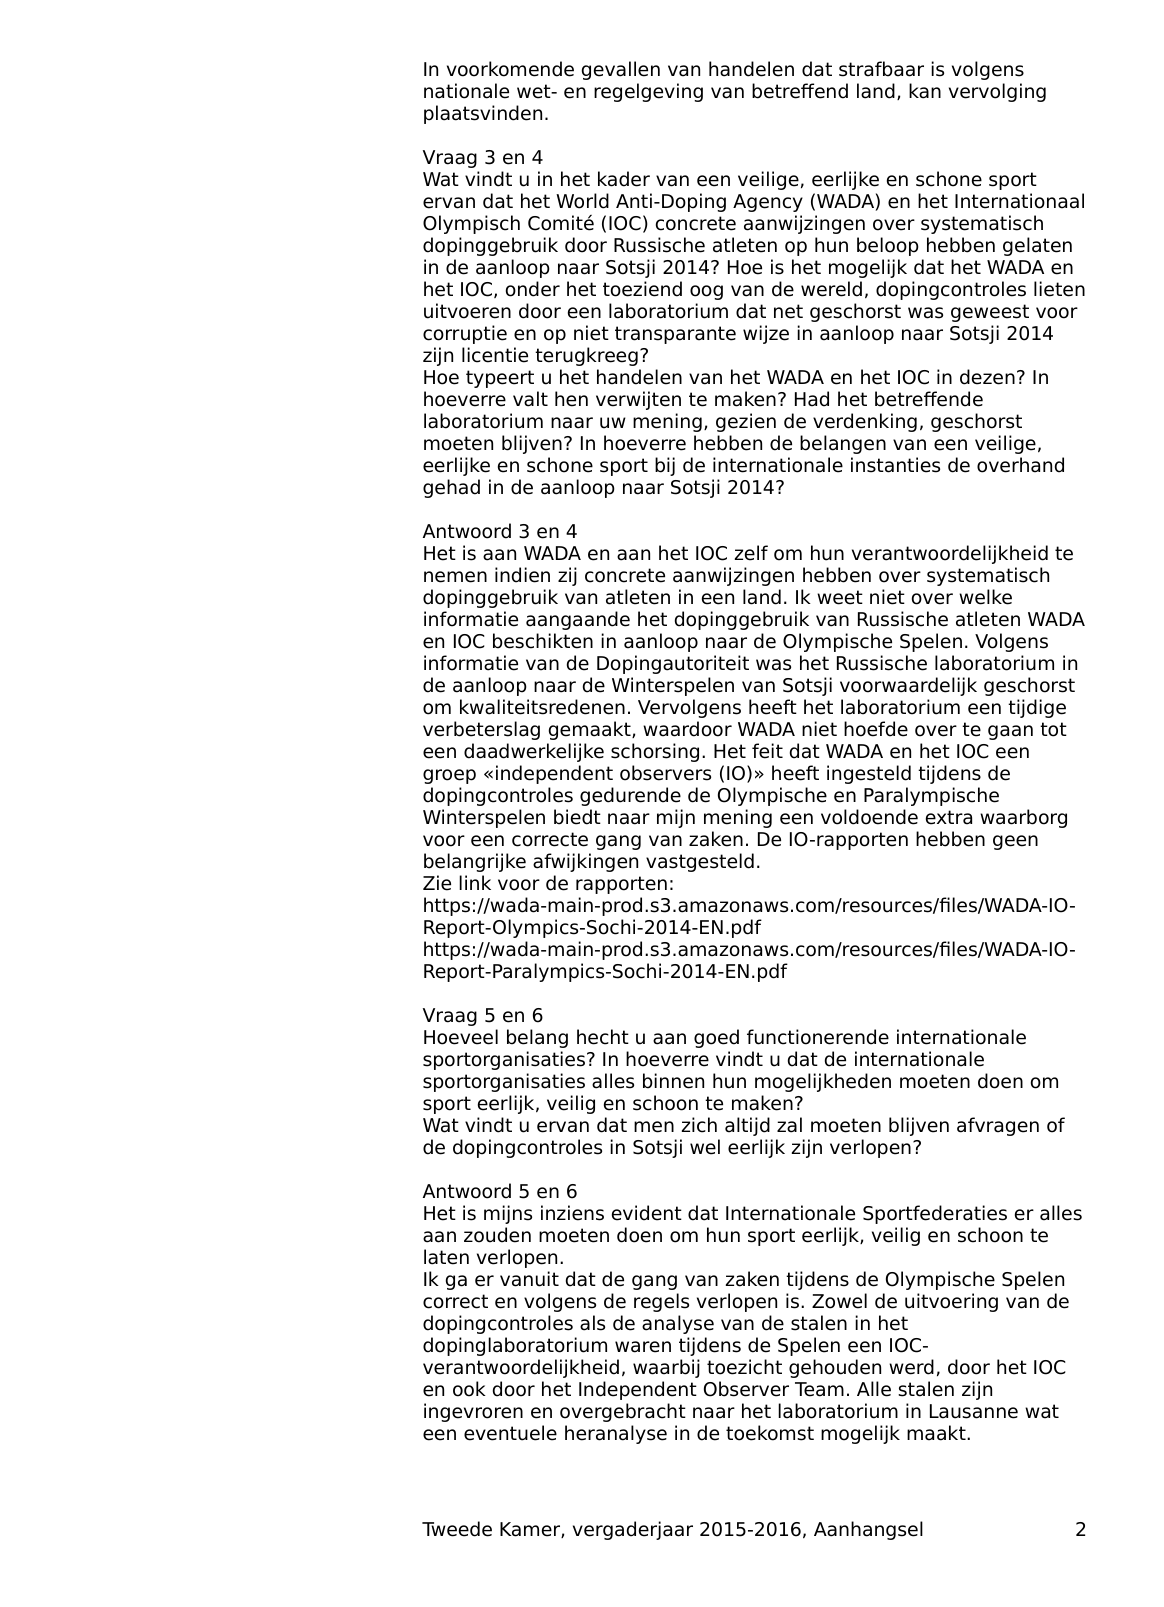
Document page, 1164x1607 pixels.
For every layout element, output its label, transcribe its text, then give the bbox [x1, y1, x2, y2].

text Vraag 5 en 6 [422, 1005, 1087, 1027]
text Het is aan WADA en aan het IOC zelf om hun verantwoordelijkheid te nemen indien zij concrete aanwijzingen hebben over systematisch dopinggebruik van atleten in een land. Ik weet niet over welke informatie aangaande het dopinggebruik van Russische atleten WADA en IOC beschikten in aanloop naar de Olympische Spelen. Volgens informatie van de Dopingautoriteit was het Russische laboratorium in de aanloop naar de Winterspelen van Sotsji voorwaardelijk geschorst om kwaliteitsredenen. Vervolgens heeft het laboratorium een tijdige verbeterslag gemaakt, waardoor WADA niet hoefde over te gaan tot een daadwerkelijke schorsing. Het feit dat WADA en het IOC een groep «independent observers (IO)» heeft ingesteld tijdens de dopingcontroles gedurende de Olympische en Paralympische Winterspelen biedt naar mijn mening een voldoende extra waarborg voor een correcte gang van zaken. De IO-rapporten hebben geen belangrijke afwijkingen vastgesteld. [422, 543, 1087, 873]
text Hoe typeert u het handelen van het WADA en het IOC in dezen? In hoeverre valt hen verwijten te maken? Had het betreffende laboratorium naar uw mening, gezien de verdenking, geschorst moeten blijven? In hoeverre hebben de belangen van een veilige, eerlijke en schone sport bij de internationale instanties de overhand gehad in de aanloop naar Sotsji 2014? [422, 367, 1087, 499]
text In voorkomende gevallen van handelen dat strafbaar is volgens nationale wet- en regelgeving van betreffend land, kan vervolging plaatsvinden. [422, 59, 1087, 125]
text Het is mijns inziens evident dat Internationale Sportfederaties er alles aan zouden moeten doen om hun sport eerlijk, veilig en schoon te laten verlopen. [422, 1203, 1087, 1269]
text Ik ga er vanuit dat de gang van zaken tijdens de Olympische Spelen correct en volgens de regels verlopen is. Zowel de uitvoering van de dopingcontroles als de analyse van de stalen in het dopinglaboratorium waren tijdens de Spelen een IOC-verantwoordelijkheid, waarbij toezicht gehouden werd, door het IOC en ook door het Independent Observer Team. Alle stalen zijn ingevroren en overgebracht naar het laboratorium in Lausanne wat een eventuele heranalyse in de toekomst mogelijk maakt. [422, 1269, 1087, 1444]
text Hoeveel belang hecht u aan goed functionerende internationale sportorganisaties? In hoeverre vindt u dat de internationale sportorganisaties alles binnen hun mogelijkheden moeten doen om sport eerlijk, veilig en schoon te maken? [422, 1027, 1087, 1115]
text Vraag 3 en 4 [422, 147, 1087, 169]
text Zie link voor de rapporten: [422, 873, 1087, 895]
text Wat vindt u ervan dat men zich altijd zal moeten blijven afvragen of de dopingcontroles in Sotsji wel eerlijk zijn verlopen? [422, 1115, 1087, 1159]
text Wat vindt u in het kader van een veilige, eerlijke en schone sport ervan dat het World Anti-Doping Agency (WADA) en het Internationaal Olympisch Comité (IOC) concrete aanwijzingen over systematisch dopinggebruik door Russische atleten op hun beloop hebben gelaten in de aanloop naar Sotsji 2014? Hoe is het mogelijk dat het WADA en het IOC, onder het toeziend oog van de wereld, dopingcontroles lieten uitvoeren door een laboratorium dat net geschorst was geweest voor corruptie en op niet transparante wijze in aanloop naar Sotsji 2014 zijn licentie terugkreeg? [422, 169, 1087, 367]
text https://wada-main-prod.s3.amazonaws.com/resources/files/WADA-IO-Report-Olympics-Sochi-2014-EN.pdf [422, 895, 1087, 939]
text Antwoord 3 en 4 [422, 521, 1087, 543]
text Antwoord 5 en 6 [422, 1181, 1087, 1203]
text https://wada-main-prod.s3.amazonaws.com/resources/files/WADA-IO-Report-Paralympics-Sochi-2014-EN.pdf [422, 939, 1087, 983]
